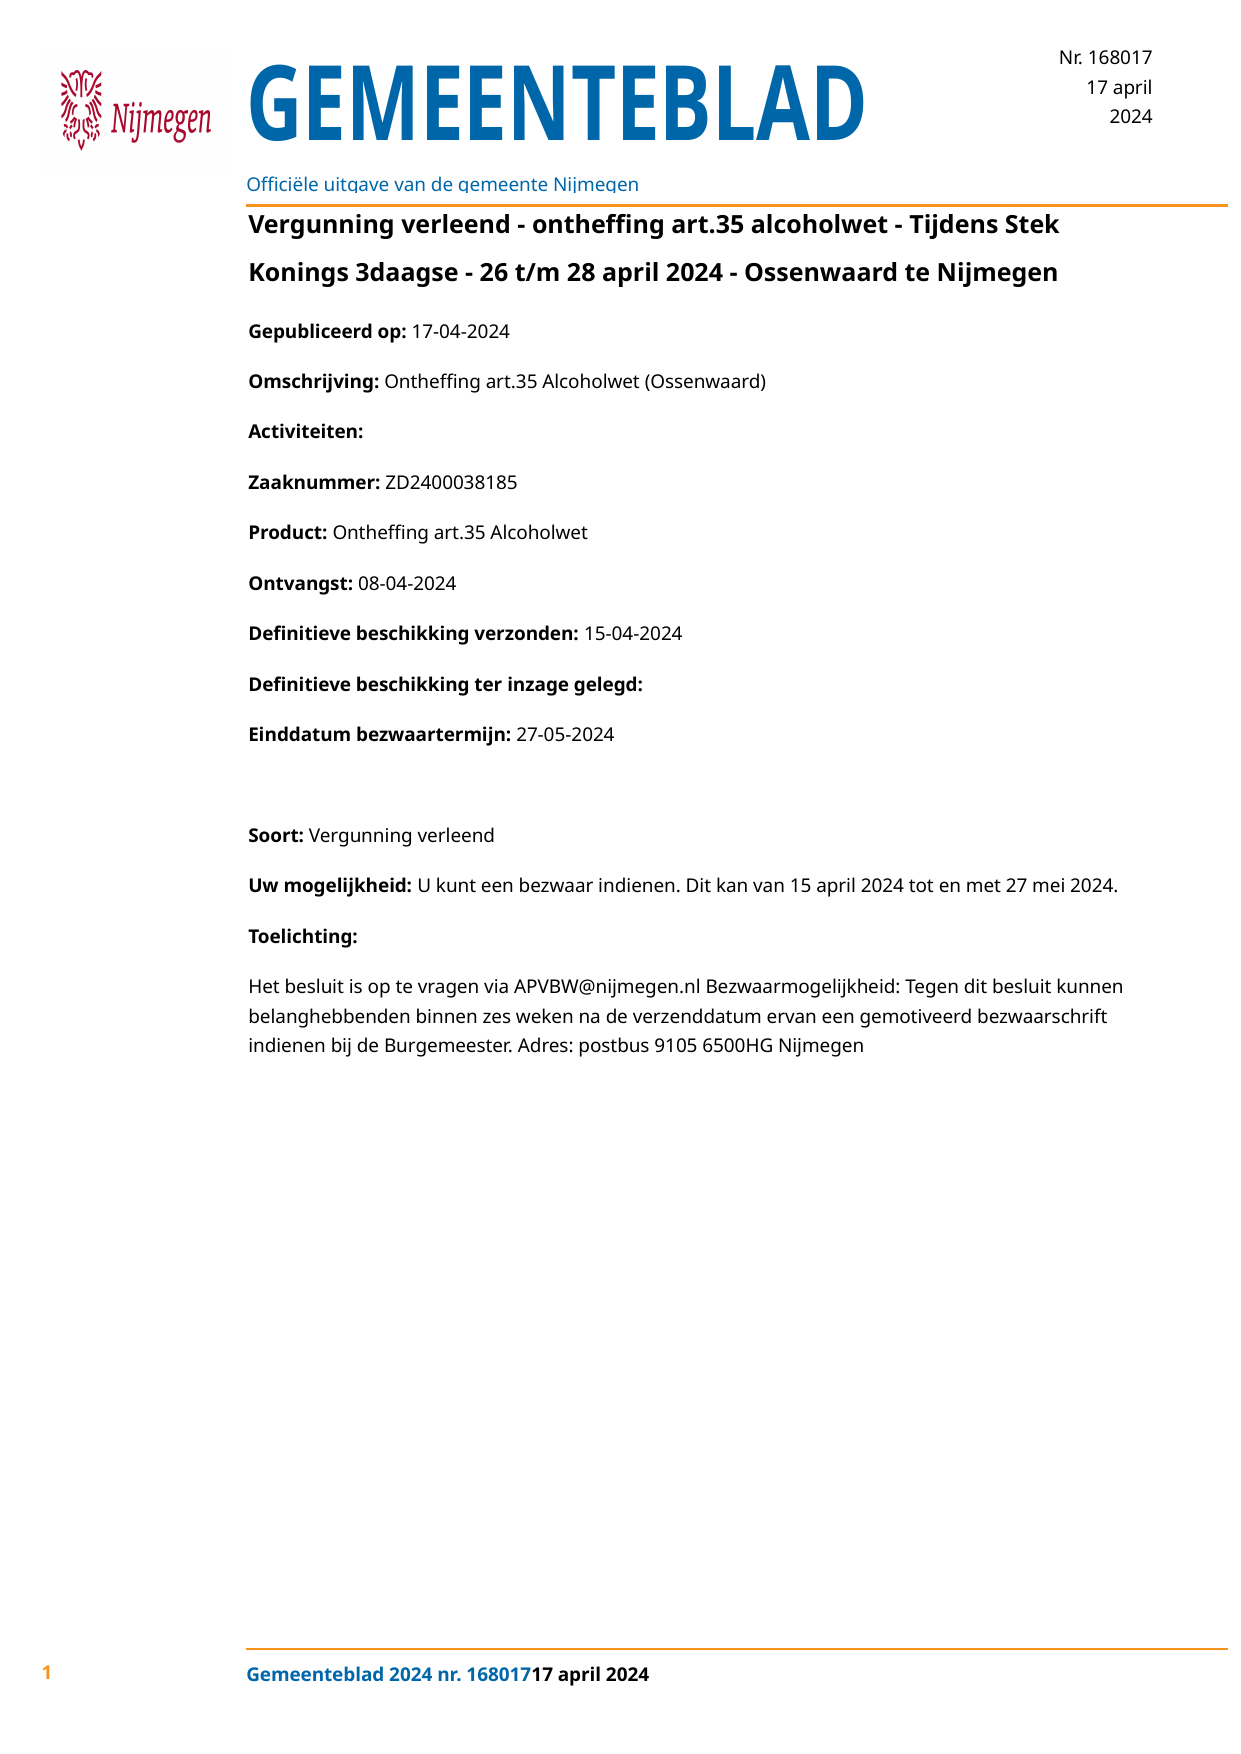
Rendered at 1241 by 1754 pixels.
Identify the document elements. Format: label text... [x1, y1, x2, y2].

text Definitieve beschikking verzonden: 15-04-2024 [248, 620, 1152, 646]
text Omschrijving: Ontheffing art.35 Alcoholwet (Ossenwaard) [248, 368, 1152, 394]
text Gepubliceerd op: 17-04-2024 [248, 318, 1152, 344]
text Activiteiten: [248, 419, 1152, 444]
text Product: Ontheffing art.35 Alcoholwet [248, 519, 1152, 545]
text Uw mogelijkheid: U kunt een bezwaar indienen. Dit kan van 15 april 2024 tot en met 27 mei 2024. [248, 872, 1152, 898]
picture [41, 47, 231, 172]
text Ontvangst: 08-04-2024 [248, 570, 1152, 596]
text Zaaknummer: ZD2400038185 [248, 469, 1152, 495]
text Soort: Vergunning verleend [248, 822, 1152, 848]
text Vergunning verleend - ontheffing art.35 alcoholwet - Tijdens Stek Konings 3daagse - 26 t/m 28 april 2024 - Ossenwaard te Nijmegen [248, 207, 1152, 288]
text Einddatum bezwaartermijn: 27-05-2024 [248, 721, 1152, 747]
text Het besluit is op te vragen via APVBW@nijmegen.nl Bezwaarmogelijkheid: Tegen dit besluit kunnen belanghebbenden binnen zes weken na de verzenddatum ervan een gemotiveerd bezwaarschrift indienen bij de Burgemeester. Adres: postbus 9105 6500HG Nijmegen [248, 973, 1152, 1058]
text Toelichting: [248, 923, 1152, 949]
text Definitieve beschikking ter inzage gelegd: [248, 671, 1152, 697]
